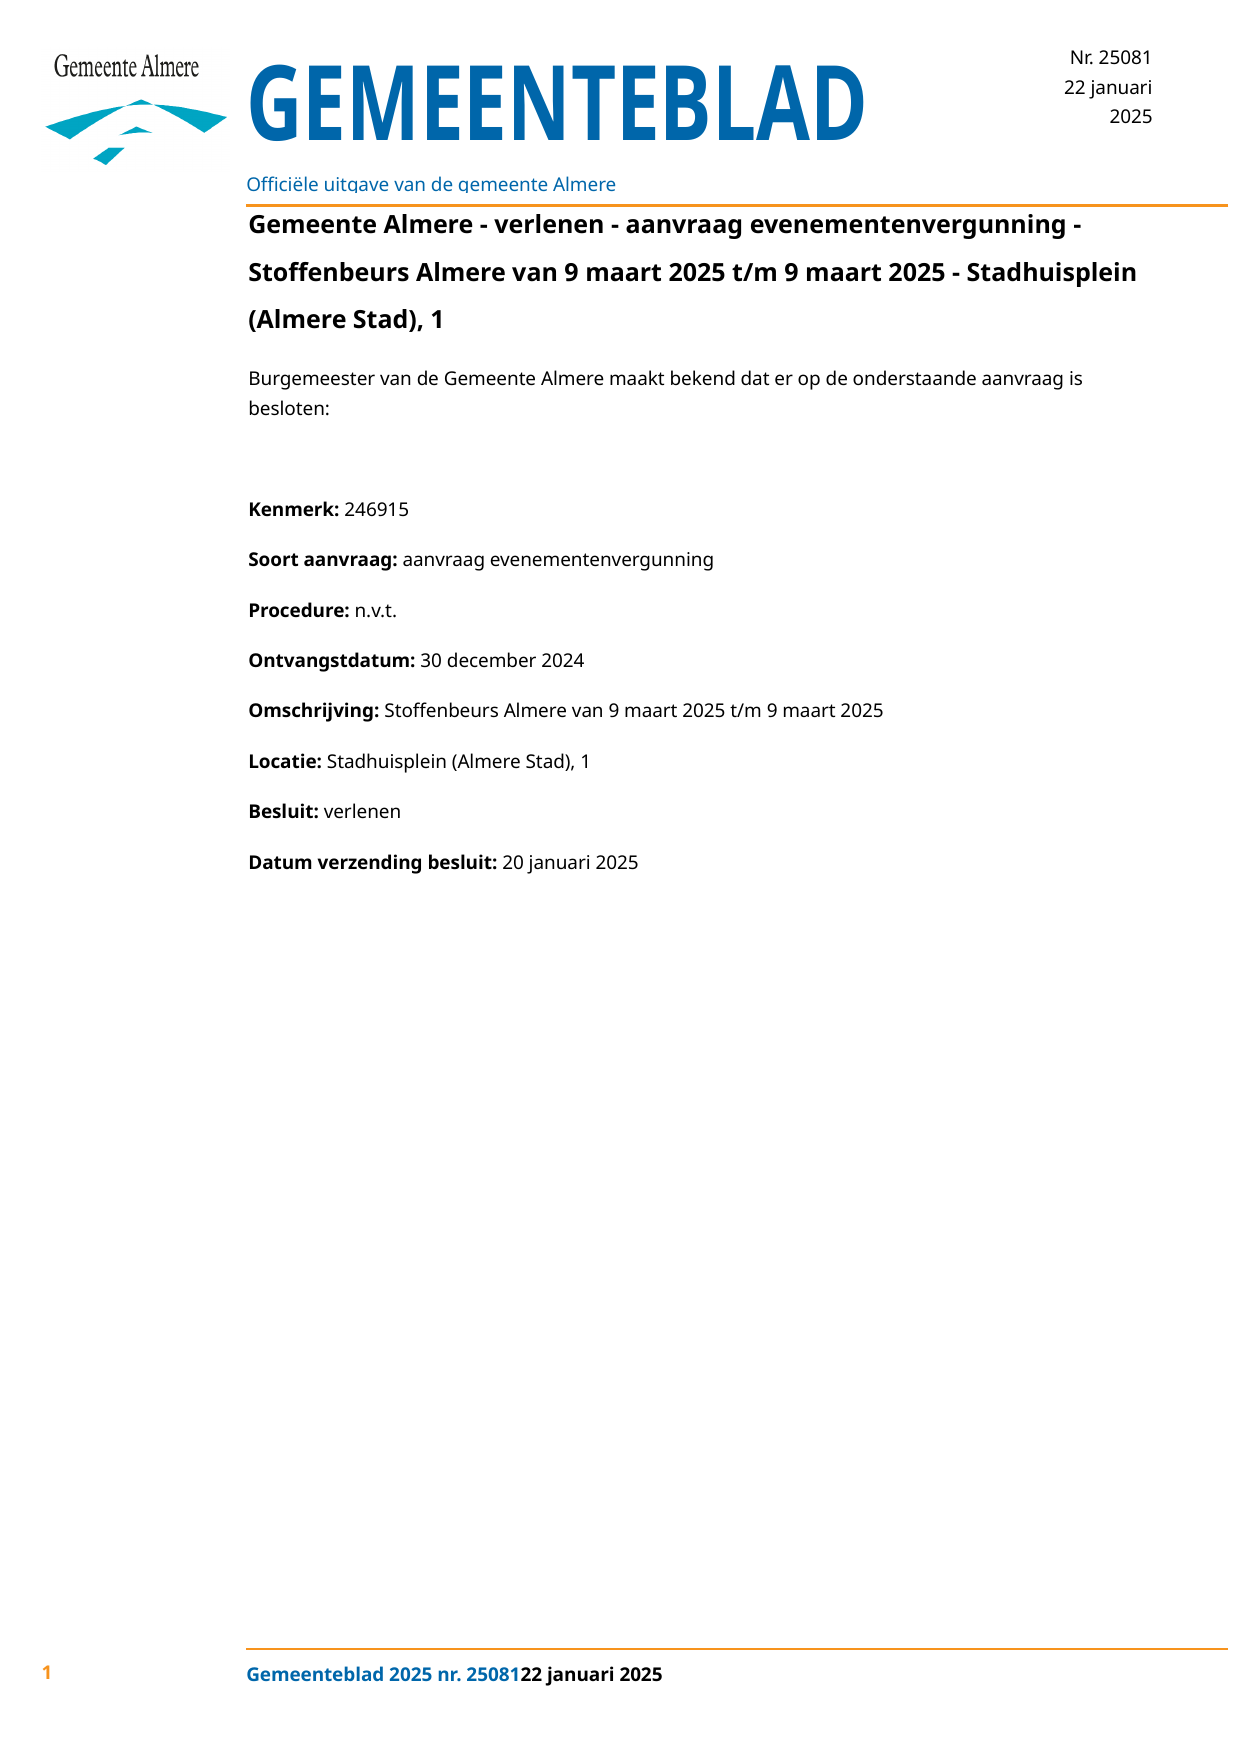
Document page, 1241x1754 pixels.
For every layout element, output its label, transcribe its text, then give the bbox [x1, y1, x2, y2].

text Kenmerk: 246915 [248, 496, 1152, 522]
text Datum verzending besluit: 20 januari 2025 [248, 849, 1152, 874]
text Locatie: Stadhuisplein (Almere Stad), 1 [248, 748, 1152, 774]
text Omschrijving: Stoffenbeurs Almere van 9 maart 2025 t/m 9 maart 2025 [248, 698, 1152, 723]
text Gemeente Almere - verlenen - aanvraag evenementenvergunning - Stoffenbeurs Almere van 9 maart 2025 t/m 9 maart 2025 - Stadhuisplein (Almere Stad), 1 [248, 207, 1152, 336]
text Besluit: verlenen [248, 798, 1152, 824]
text Burgemeester van de Gemeente Almere maakt bekend dat er op de onderstaande aanvraag is besloten: [248, 366, 1152, 421]
text Soort aanvraag: aanvraag evenementenvergunning [248, 546, 1152, 572]
text Procedure: n.v.t. [248, 597, 1152, 622]
picture [41, 47, 231, 172]
text Ontvangstdatum: 30 december 2024 [248, 647, 1152, 673]
